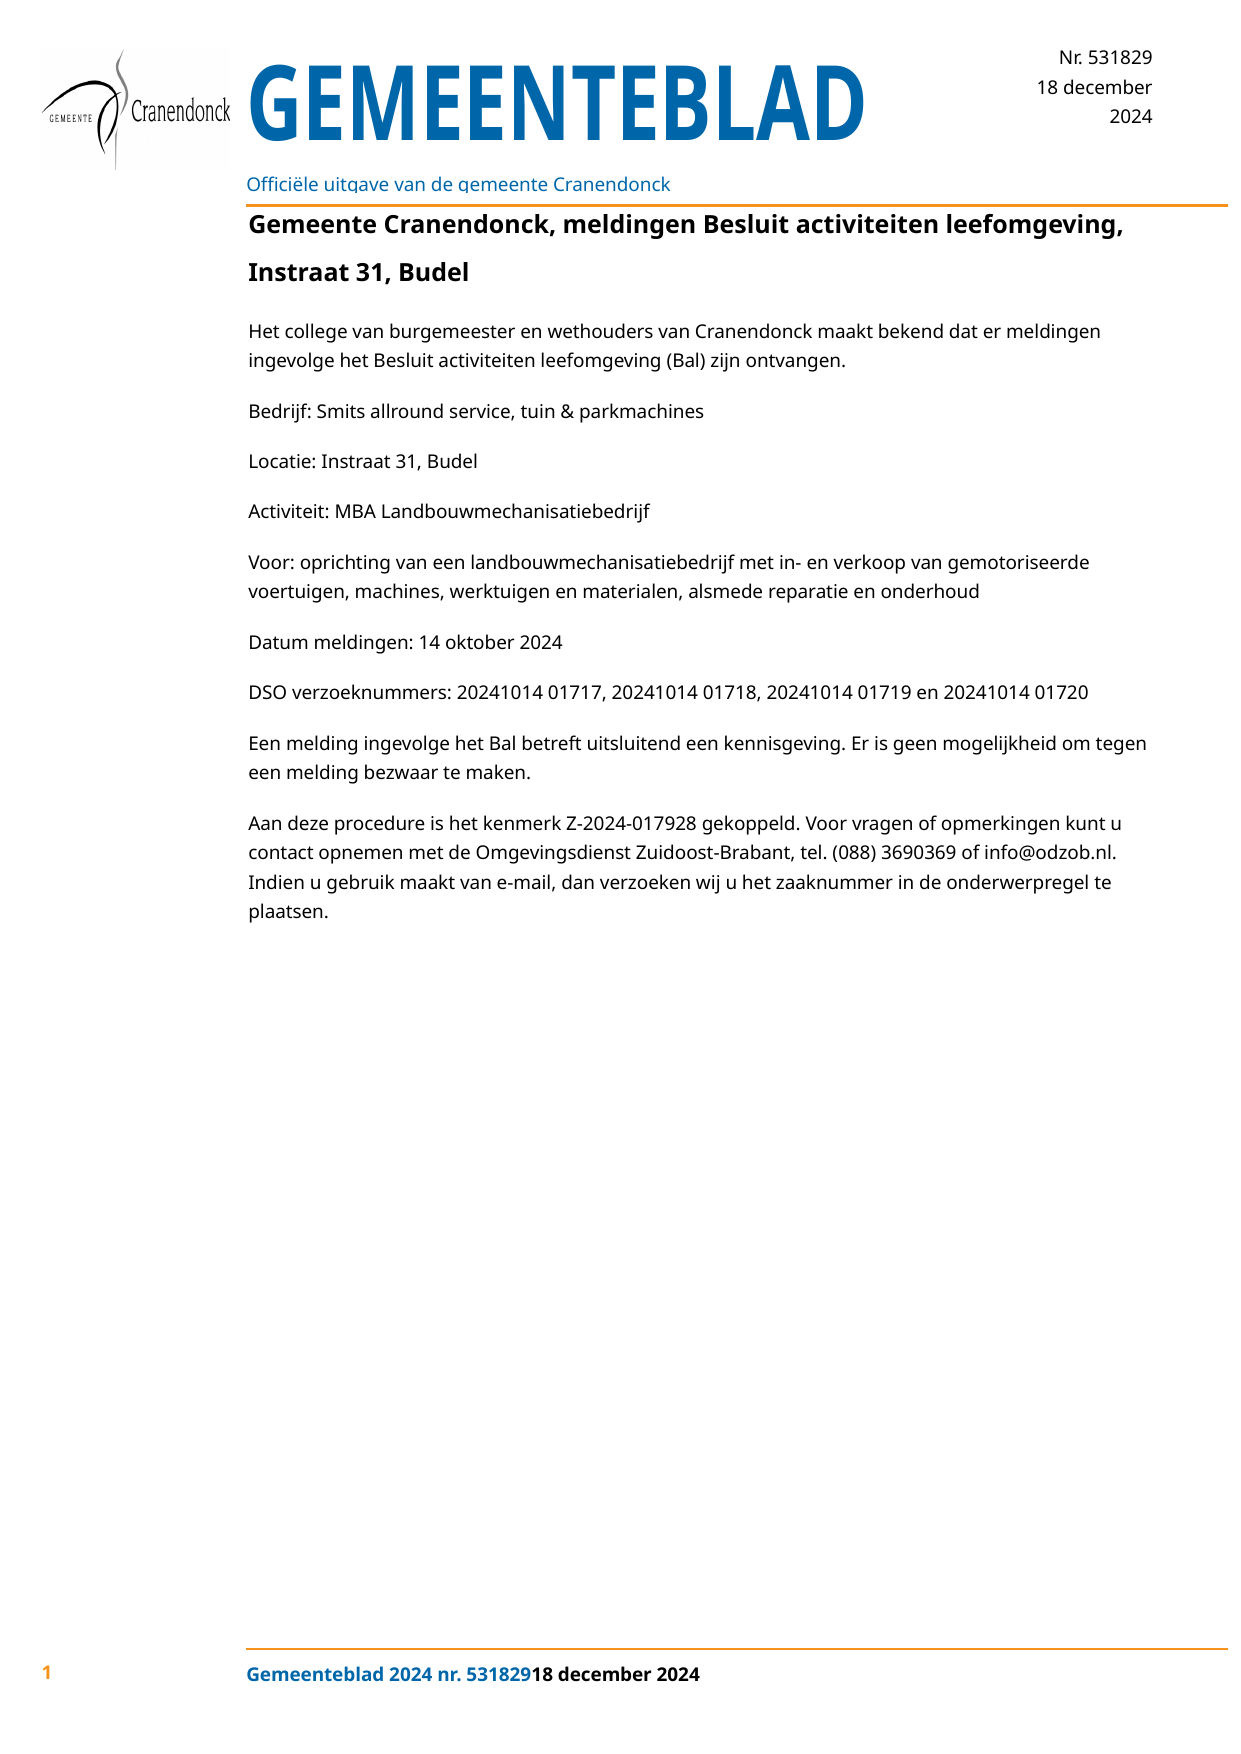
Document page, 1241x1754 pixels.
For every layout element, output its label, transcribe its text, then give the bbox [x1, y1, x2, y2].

text Bedrijf: Smits allround service, tuin & parkmachines [248, 398, 1152, 424]
text Het college van burgemeester en wethouders van Cranendonck maakt bekend dat er meldingen ingevolge het Besluit activiteiten leefomgeving (Bal) zijn ontvangen. [248, 318, 1152, 373]
text DSO verzoeknummers: 20241014 01717, 20241014 01718, 20241014 01719 en 20241014 01720 [248, 679, 1152, 705]
text Voor: oprichting van een landbouwmechanisatiebedrijf met in- en verkoop van gemotoriseerde voertuigen, machines, werktuigen en materialen, alsmede reparatie en onderhoud [248, 549, 1152, 604]
text Activiteit: MBA Landbouwmechanisatiebedrijf [248, 499, 1152, 524]
text Locatie: Instraat 31, Budel [248, 448, 1152, 474]
text Gemeente Cranendonck, meldingen Besluit activiteiten leefomgeving, Instraat 31, Budel [248, 207, 1152, 288]
text Een melding ingevolge het Bal betreft uitsluitend een kennisgeving. Er is geen mogelijkheid om tegen een melding bezwaar te maken. [248, 730, 1152, 785]
text Datum meldingen: 14 oktober 2024 [248, 629, 1152, 655]
text Aan deze procedure is het kenmerk Z-2024-017928 gekoppeld. Voor vragen of opmerkingen kunt u contact opnemen met de Omgevingsdienst Zuidoost-Brabant, tel. (088) 3690369 of info@odzob.nl. Indien u gebruik maakt van e-mail, dan verzoeken wij u het zaaknummer in de onderwerpregel te plaatsen. [248, 810, 1152, 924]
picture [41, 47, 231, 172]
